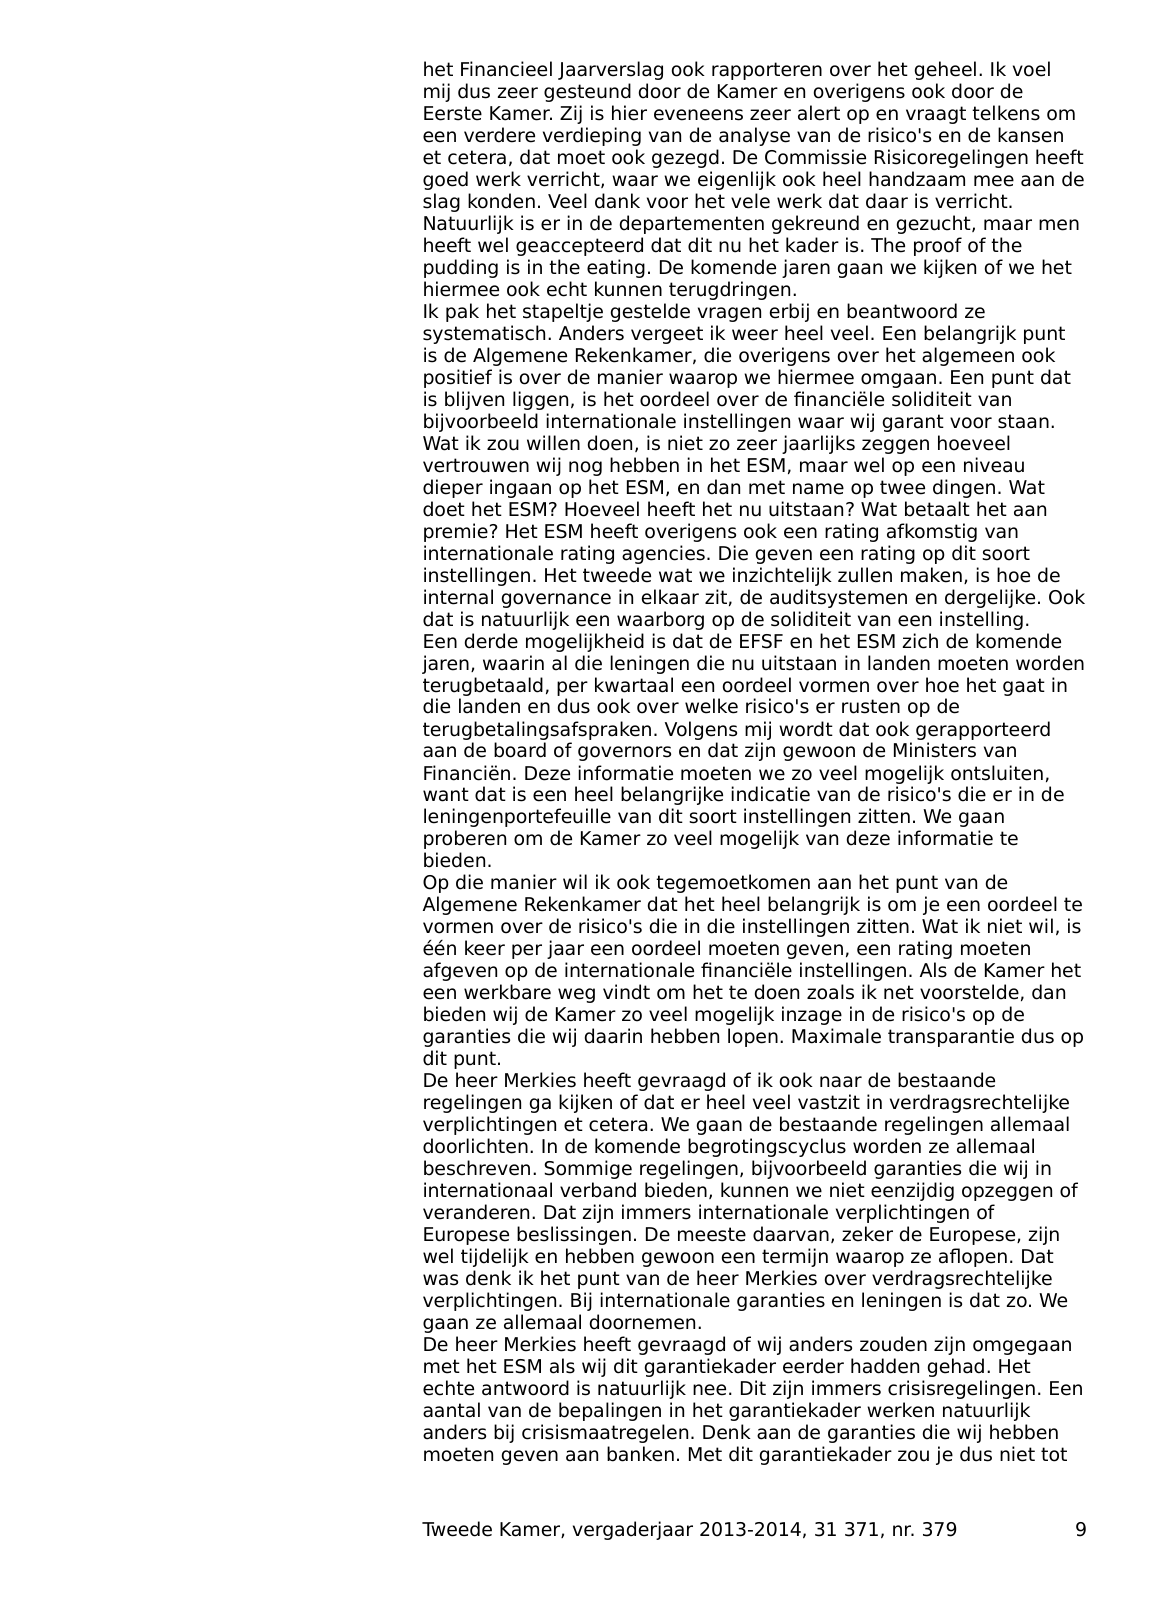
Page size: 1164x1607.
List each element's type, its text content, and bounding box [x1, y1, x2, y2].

text het Financieel Jaarverslag ook rapporteren over het geheel. Ik voel mij dus zeer gesteund door de Kamer en overigens ook door de Eerste Kamer. Zij is hier eveneens zeer alert op en vraagt telkens om een verdere verdieping van de analyse van de risico's en de kansen et cetera, dat moet ook gezegd. De Commissie Risicoregelingen heeft goed werk verricht, waar we eigenlijk ook heel handzaam mee aan de slag konden. Veel dank voor het vele werk dat daar is verricht. Natuurlijk is er in de departementen gekreund en gezucht, maar men heeft wel geaccepteerd dat dit nu het kader is. The proof of the pudding is in the eating. De komende jaren gaan we kijken of we het hiermee ook echt kunnen terugdringen. [422, 59, 1087, 301]
text Een derde mogelijkheid is dat de EFSF en het ESM zich de komende jaren, waarin al die leningen die nu uitstaan in landen moeten worden terugbetaald, per kwartaal een oordeel vormen over hoe het gaat in die landen en dus ook over welke risico's er rusten op de terugbetalingsafspraken. Volgens mij wordt dat ook gerapporteerd aan de board of governors en dat zijn gewoon de Ministers van Financiën. Deze informatie moeten we zo veel mogelijk ontsluiten, want dat is een heel belangrijke indicatie van de risico's die er in de leningenportefeuille van dit soort instellingen zitten. We gaan proberen om de Kamer zo veel mogelijk van deze informatie te bieden. [422, 631, 1087, 872]
text De heer Merkies heeft gevraagd of ik ook naar de bestaande regelingen ga kijken of dat er heel veel vastzit in verdragsrechtelijke verplichtingen et cetera. We gaan de bestaande regelingen allemaal doorlichten. In de komende begrotingscyclus worden ze allemaal beschreven. Sommige regelingen, bijvoorbeeld garanties die wij in internationaal verband bieden, kunnen we niet eenzijdig opzeggen of veranderen. Dat zijn immers internationale verplichtingen of Europese beslissingen. De meeste daarvan, zeker de Europese, zijn wel tijdelijk en hebben gewoon een termijn waarop ze aflopen. Dat was denk ik het punt van de heer Merkies over verdragsrechtelijke verplichtingen. Bij internationale garanties en leningen is dat zo. We gaan ze allemaal doornemen. [422, 1070, 1087, 1334]
text De heer Merkies heeft gevraagd of wij anders zouden zijn omgegaan met het ESM als wij dit garantiekader eerder hadden gehad. Het echte antwoord is natuurlijk nee. Dit zijn immers crisisregelingen. Een aantal van de bepalingen in het garantiekader werken natuurlijk anders bij crisismaatregelen. Denk aan de garanties die wij hebben moeten geven aan banken. Met dit garantiekader zou je dus niet tot [422, 1334, 1087, 1466]
text Op die manier wil ik ook tegemoetkomen aan het punt van de Algemene Rekenkamer dat het heel belangrijk is om je een oordeel te vormen over de risico's die in die instellingen zitten. Wat ik niet wil, is één keer per jaar een oordeel moeten geven, een rating moeten afgeven op de internationale financiële instellingen. Als de Kamer het een werkbare weg vindt om het te doen zoals ik net voorstelde, dan bieden wij de Kamer zo veel mogelijk inzage in de risico's op de garanties die wij daarin hebben lopen. Maximale transparantie dus op dit punt. [422, 872, 1087, 1070]
text Ik pak het stapeltje gestelde vragen erbij en beantwoord ze systematisch. Anders vergeet ik weer heel veel. Een belangrijk punt is de Algemene Rekenkamer, die overigens over het algemeen ook positief is over de manier waarop we hiermee omgaan. Een punt dat is blijven liggen, is het oordeel over de financiële soliditeit van bijvoorbeeld internationale instellingen waar wij garant voor staan. Wat ik zou willen doen, is niet zo zeer jaarlijks zeggen hoeveel vertrouwen wij nog hebben in het ESM, maar wel op een niveau dieper ingaan op het ESM, en dan met name op twee dingen. Wat doet het ESM? Hoeveel heeft het nu uitstaan? Wat betaalt het aan premie? Het ESM heeft overigens ook een rating afkomstig van internationale rating agencies. Die geven een rating op dit soort instellingen. Het tweede wat we inzichtelijk zullen maken, is hoe de internal governance in elkaar zit, de auditsystemen en dergelijke. Ook dat is natuurlijk een waarborg op de soliditeit van een instelling. [422, 301, 1087, 631]
